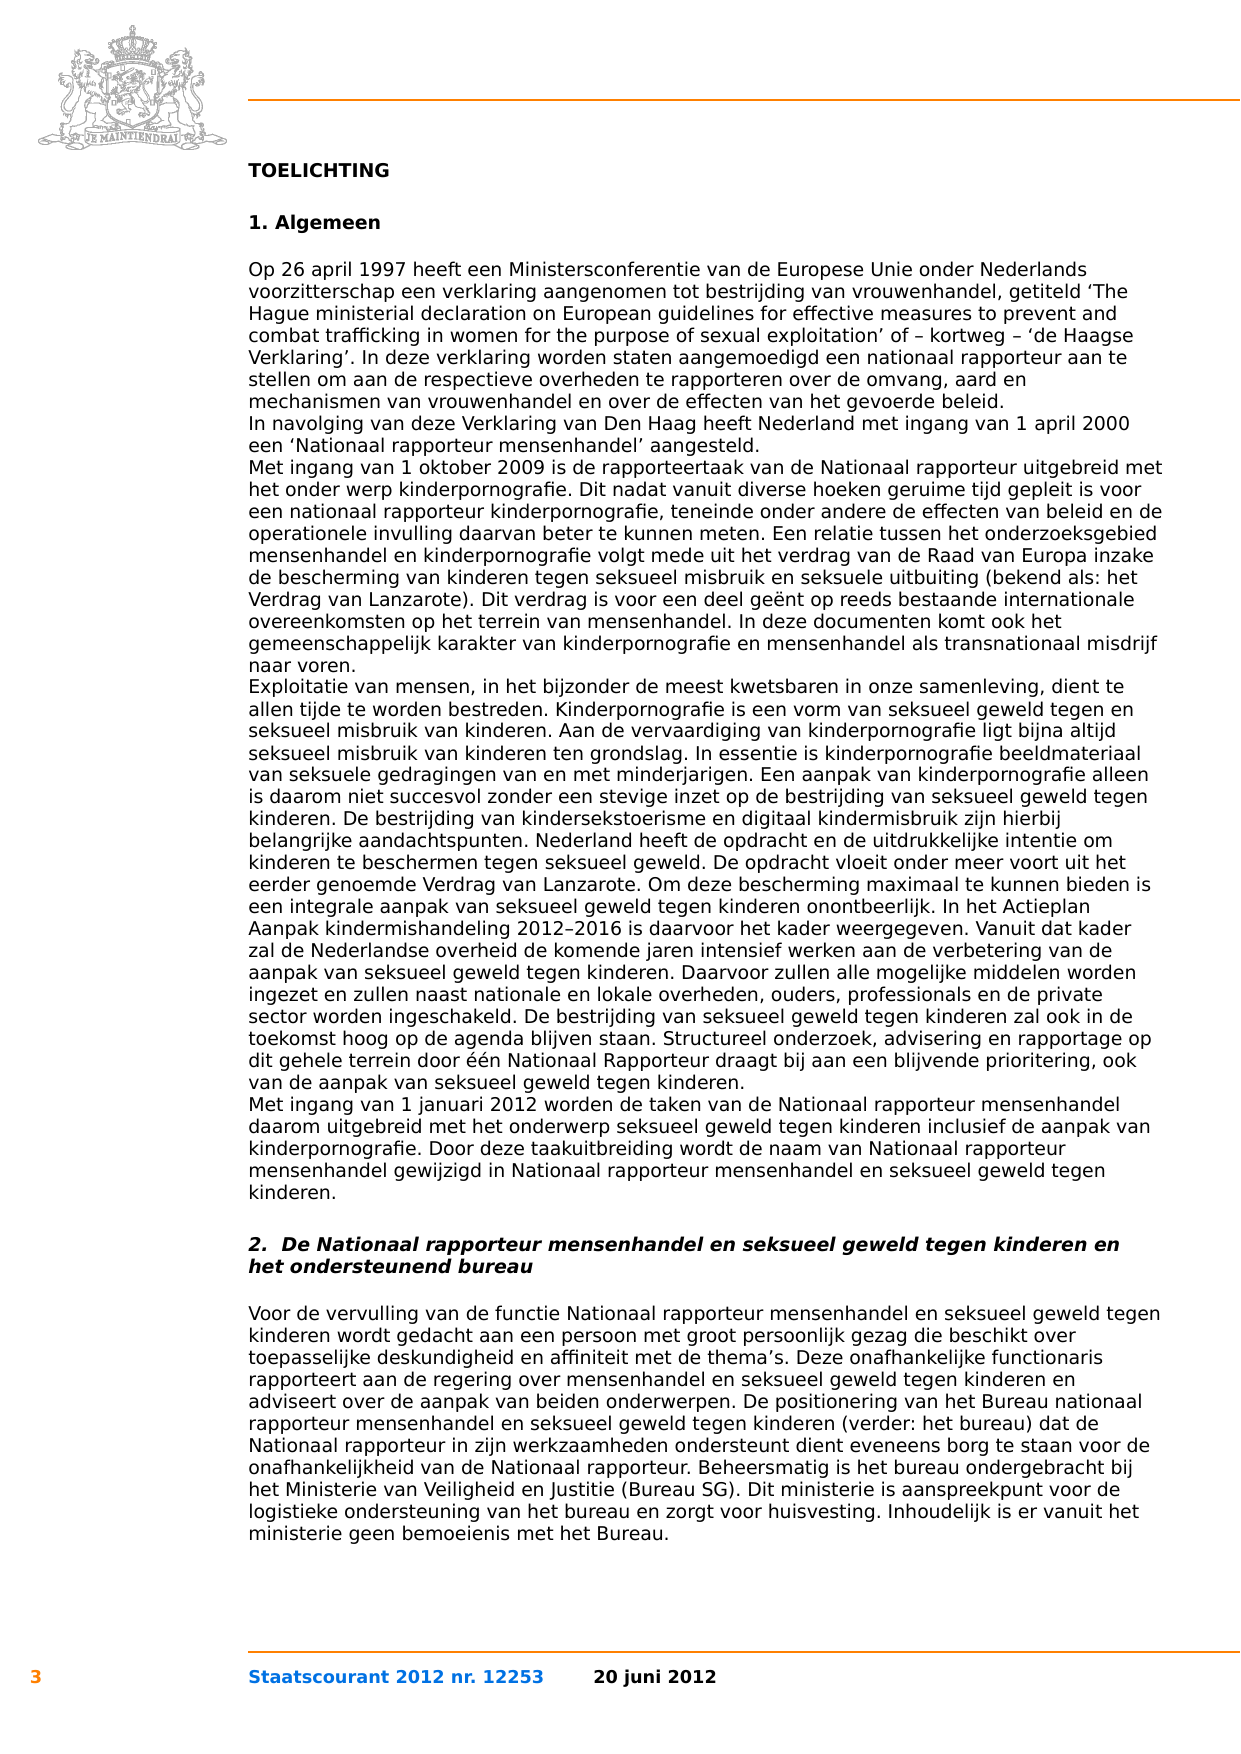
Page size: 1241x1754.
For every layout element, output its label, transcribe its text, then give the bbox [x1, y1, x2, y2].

text Voor de vervulling van de functie Nationaal rapporteur mensenhandel en seksueel geweld tegen kinderen wordt gedacht aan een persoon met groot persoonlijk gezag die beschikt over toepasselijke deskundigheid en affiniteit met de thema’s. Deze onafhankelijke functionaris rapporteert aan de regering over mensenhandel en seksueel geweld tegen kinderen en adviseert over de aanpak van beiden onderwerpen. De positionering van het Bureau nationaal rapporteur mensenhandel en seksueel geweld tegen kinderen (verder: het bureau) dat de Nationaal rapporteur in zijn werkzaamheden ondersteunt dient eveneens borg te staan voor de onafhankelijkheid van de Nationaal rapporteur. Beheersmatig is het bureau ondergebracht bij het Ministerie van Veiligheid en Justitie (Bureau SG). Dit ministerie is aanspreekpunt voor de logistieke ondersteuning van het bureau en zorgt voor huisvesting. Inhoudelijk is er vanuit het ministerie geen bemoeienis met het Bureau. [248, 1303, 1163, 1545]
text Met ingang van 1 januari 2012 worden de taken van de Nationaal rapporteur mensenhandel daarom uitgebreid met het onderwerp seksueel geweld tegen kinderen inclusief de aanpak van kinderpornografie. Door deze taakuitbreiding wordt de naam van Nationaal rapporteur mensenhandel gewijzigd in Nationaal rapporteur mensenhandel en seksueel geweld tegen kinderen. [248, 1094, 1163, 1204]
subtitle 1. Algemeen [248, 212, 1163, 234]
text Exploitatie van mensen, in het bijzonder de meest kwetsbaren in onze samenleving, dient te allen tijde te worden bestreden. Kinderpornografie is een vorm van seksueel geweld tegen en seksueel misbruik van kinderen. Aan de vervaardiging van kinderpornografie ligt bijna altijd seksueel misbruik van kinderen ten grondslag. In essentie is kinderpornografie beeldmateriaal van seksuele gedragingen van en met minderjarigen. Een aanpak van kinderpornografie alleen is daarom niet succesvol zonder een stevige inzet op de bestrijding van seksueel geweld tegen kinderen. De bestrijding van kindersekstoerisme en digitaal kindermisbruik zijn hierbij belangrijke aandachtspunten. Nederland heeft de opdracht en de uitdrukkelijke intentie om kinderen te beschermen tegen seksueel geweld. De opdracht vloeit onder meer voort uit het eerder genoemde Verdrag van Lanzarote. Om deze bescherming maximaal te kunnen bieden is een integrale aanpak van seksueel geweld tegen kinderen onontbeerlijk. In het Actieplan Aanpak kindermishandeling 2012–2016 is daarvoor het kader weergegeven. Vanuit dat kader zal de Nederlandse overheid de komende jaren intensief werken aan de verbetering van de aanpak van seksueel geweld tegen kinderen. Daarvoor zullen alle mogelijke middelen worden ingezet en zullen naast nationale en lokale overheden, ouders, professionals en de private sector worden ingeschakeld. De bestrijding van seksueel geweld tegen kinderen zal ook in de toekomst hoog op de agenda blijven staan. Structureel onderzoek, advisering en rapportage op dit gehele terrein door één Nationaal Rapporteur draagt bij aan een blijvende prioritering, ook van de aanpak van seksueel geweld tegen kinderen. [248, 676, 1163, 1094]
text Op 26 april 1997 heeft een Ministersconferentie van de Europese Unie onder Nederlands voorzitterschap een verklaring aangenomen tot bestrijding van vrouwenhandel, getiteld ‘The Hague ministerial declaration on European guidelines for effective measures to prevent and combat trafficking in women for the purpose of sexual exploitation’ of – kortweg – ‘de Haagse Verklaring’. In deze verklaring worden staten aangemoedigd een nationaal rapporteur aan te stellen om aan de respectieve overheden te rapporteren over de omvang, aard en mechanismen van vrouwenhandel en over de effecten van het gevoerde beleid. [248, 259, 1163, 413]
subtitle 2. De Nationaal rapporteur mensenhandel en seksueel geweld tegen kinderen en het ondersteunend bureau [248, 1234, 1163, 1278]
text In navolging van deze Verklaring van Den Haag heeft Nederland met ingang van 1 april 2000 een ‘Nationaal rapporteur mensenhandel’ aangesteld. [248, 413, 1163, 457]
text Met ingang van 1 oktober 2009 is de rapporteertaak van de Nationaal rapporteur uitgebreid met het onder werp kinderpornografie. Dit nadat vanuit diverse hoeken geruime tijd gepleit is voor een nationaal rapporteur kinderpornografie, teneinde onder andere de effecten van beleid en de operationele invulling daarvan beter te kunnen meten. Een relatie tussen het onderzoeksgebied mensenhandel en kinderpornografie volgt mede uit het verdrag van de Raad van Europa inzake de bescherming van kinderen tegen seksueel misbruik en seksuele uitbuiting (bekend als: het Verdrag van Lanzarote). Dit verdrag is voor een deel geënt op reeds bestaande internationale overeenkomsten op het terrein van mensenhandel. In deze documenten komt ook het gemeenschappelijk karakter van kinderpornografie en mensenhandel als transnationaal misdrijf naar voren. [248, 457, 1163, 676]
picture [38, 25, 227, 150]
subtitle TOELICHTING [248, 160, 1163, 182]
